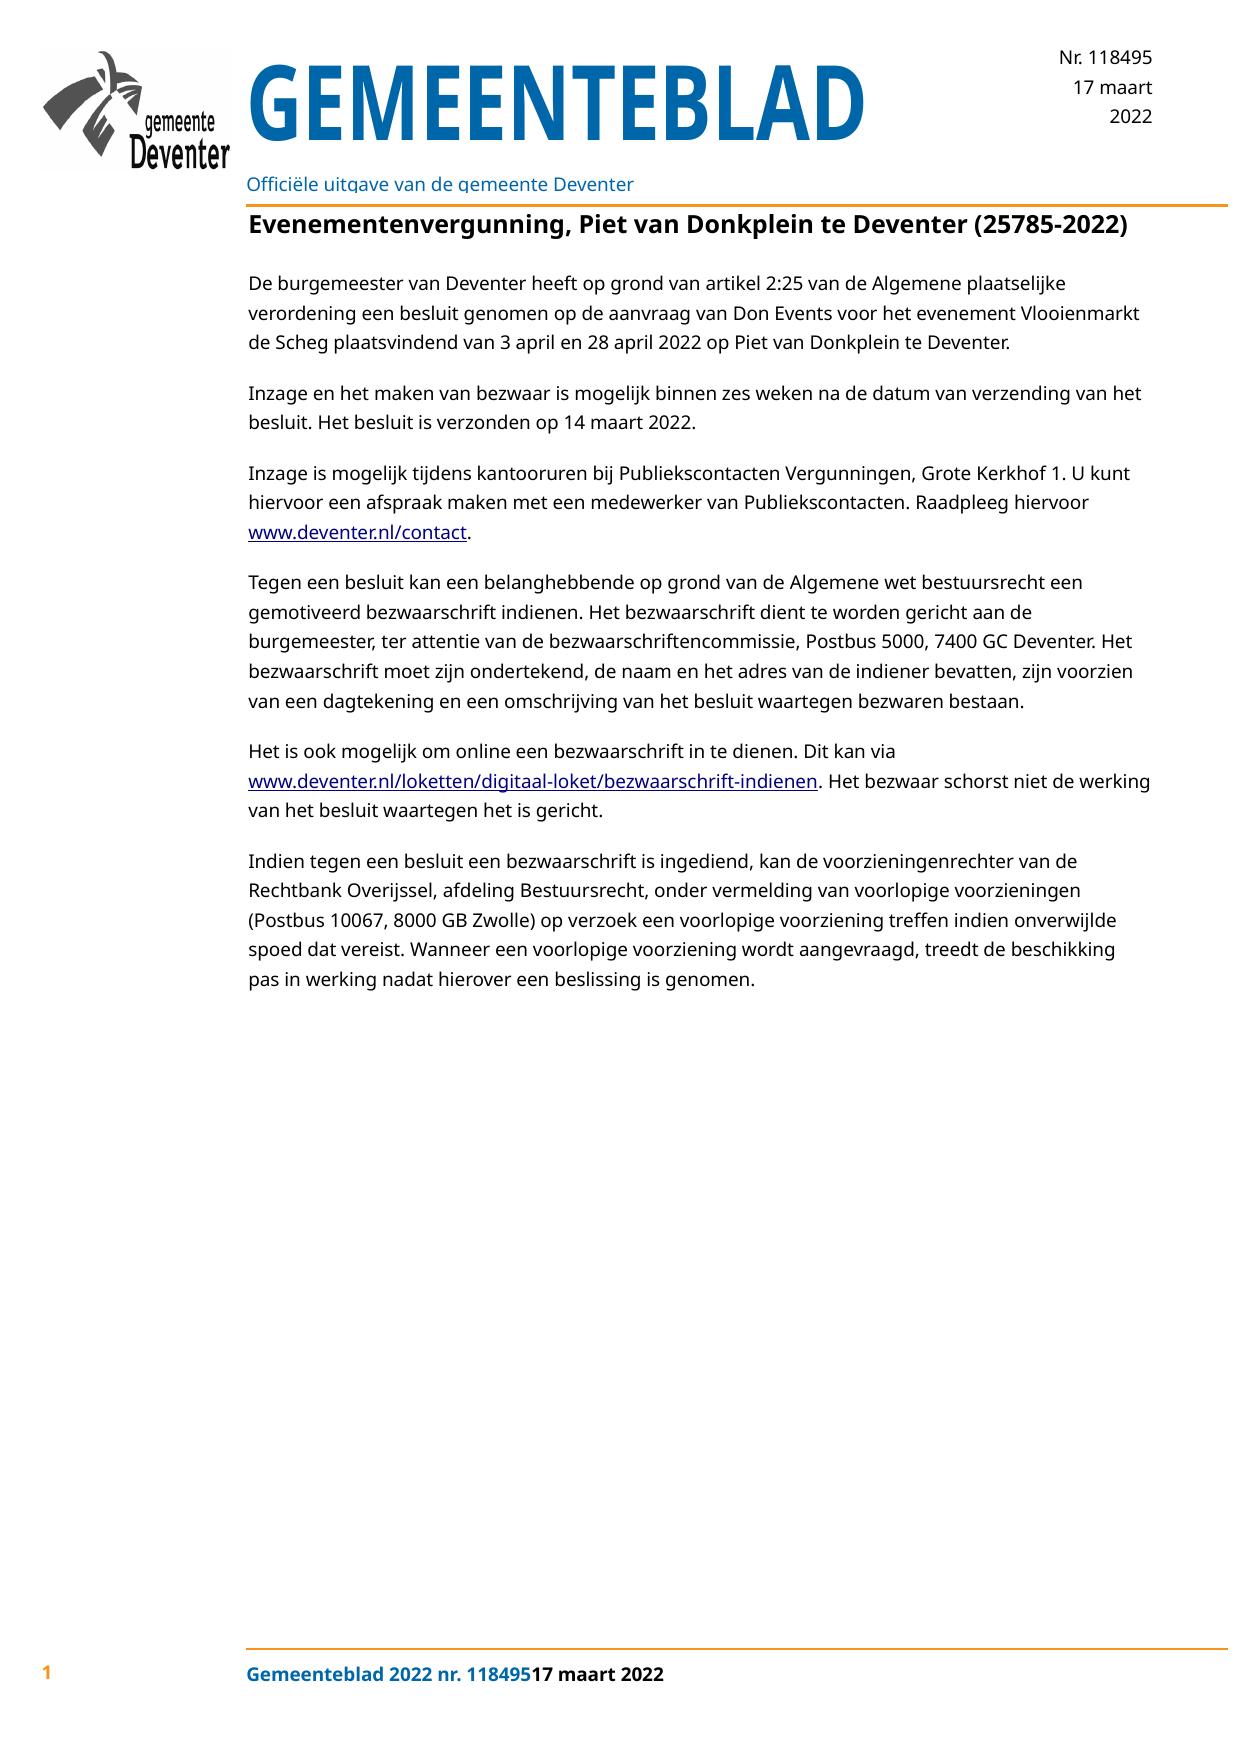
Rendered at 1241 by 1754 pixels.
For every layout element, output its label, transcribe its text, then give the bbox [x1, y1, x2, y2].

text Indien tegen een besluit een bezwaarschrift is ingediend, kan de voorzieningenrechter van de Rechtbank Overijssel, afdeling Bestuursrecht, onder vermelding van voorlopige voorzieningen (Postbus 10067, 8000 GB Zwolle) op verzoek een voorlopige voorziening treffen indien onverwijlde spoed dat vereist. Wanneer een voorlopige voorziening wordt aangevraagd, treedt de beschikking pas in werking nadat hierover een beslissing is genomen. [248, 848, 1152, 992]
text Het is ook mogelijk om online een bezwaarschrift in te dienen. Dit kan via www.deventer.nl/loketten/digitaal-loket/bezwaarschrift-indienen. Het bezwaar schorst niet de werking van het besluit waartegen het is gericht. [248, 738, 1152, 823]
text Evenementenvergunning, Piet van Donkplein te Deventer (25785-2022) [248, 207, 1152, 241]
text Inzage is mogelijk tijdens kantooruren bij Publiekscontacten Vergunningen, Grote Kerkhof 1. U kunt hiervoor een afspraak maken met een medewerker van Publiekscontacten. Raadpleeg hiervoor www.deventer.nl/contact. [248, 460, 1152, 545]
text De burgemeester van Deventer heeft op grond van artikel 2:25 van de Algemene plaatselijke verordening een besluit genomen op de aanvraag van Don Events voor het evenement Vlooienmarkt de Scheg plaatsvindend van 3 april en 28 april 2022 op Piet van Donkplein te Deventer. [248, 270, 1152, 355]
text Tegen een besluit kan een belanghebbende op grond van de Algemene wet bestuursrecht een gemotiveerd bezwaarschrift indienen. Het bezwaarschrift dient te worden gericht aan de burgemeester, ter attentie van de bezwaarschriftencommissie, Postbus 5000, 7400 GC Deventer. Het bezwaarschrift moet zijn ondertekend, de naam en het adres van de indiener bevatten, zijn voorzien van een dagtekening en een omschrijving van het besluit waartegen bezwaren bestaan. [248, 569, 1152, 713]
text Inzage en het maken van bezwaar is mogelijk binnen zes weken na de datum van verzending van het besluit. Het besluit is verzonden op 14 maart 2022. [248, 380, 1152, 435]
picture [41, 47, 231, 172]
